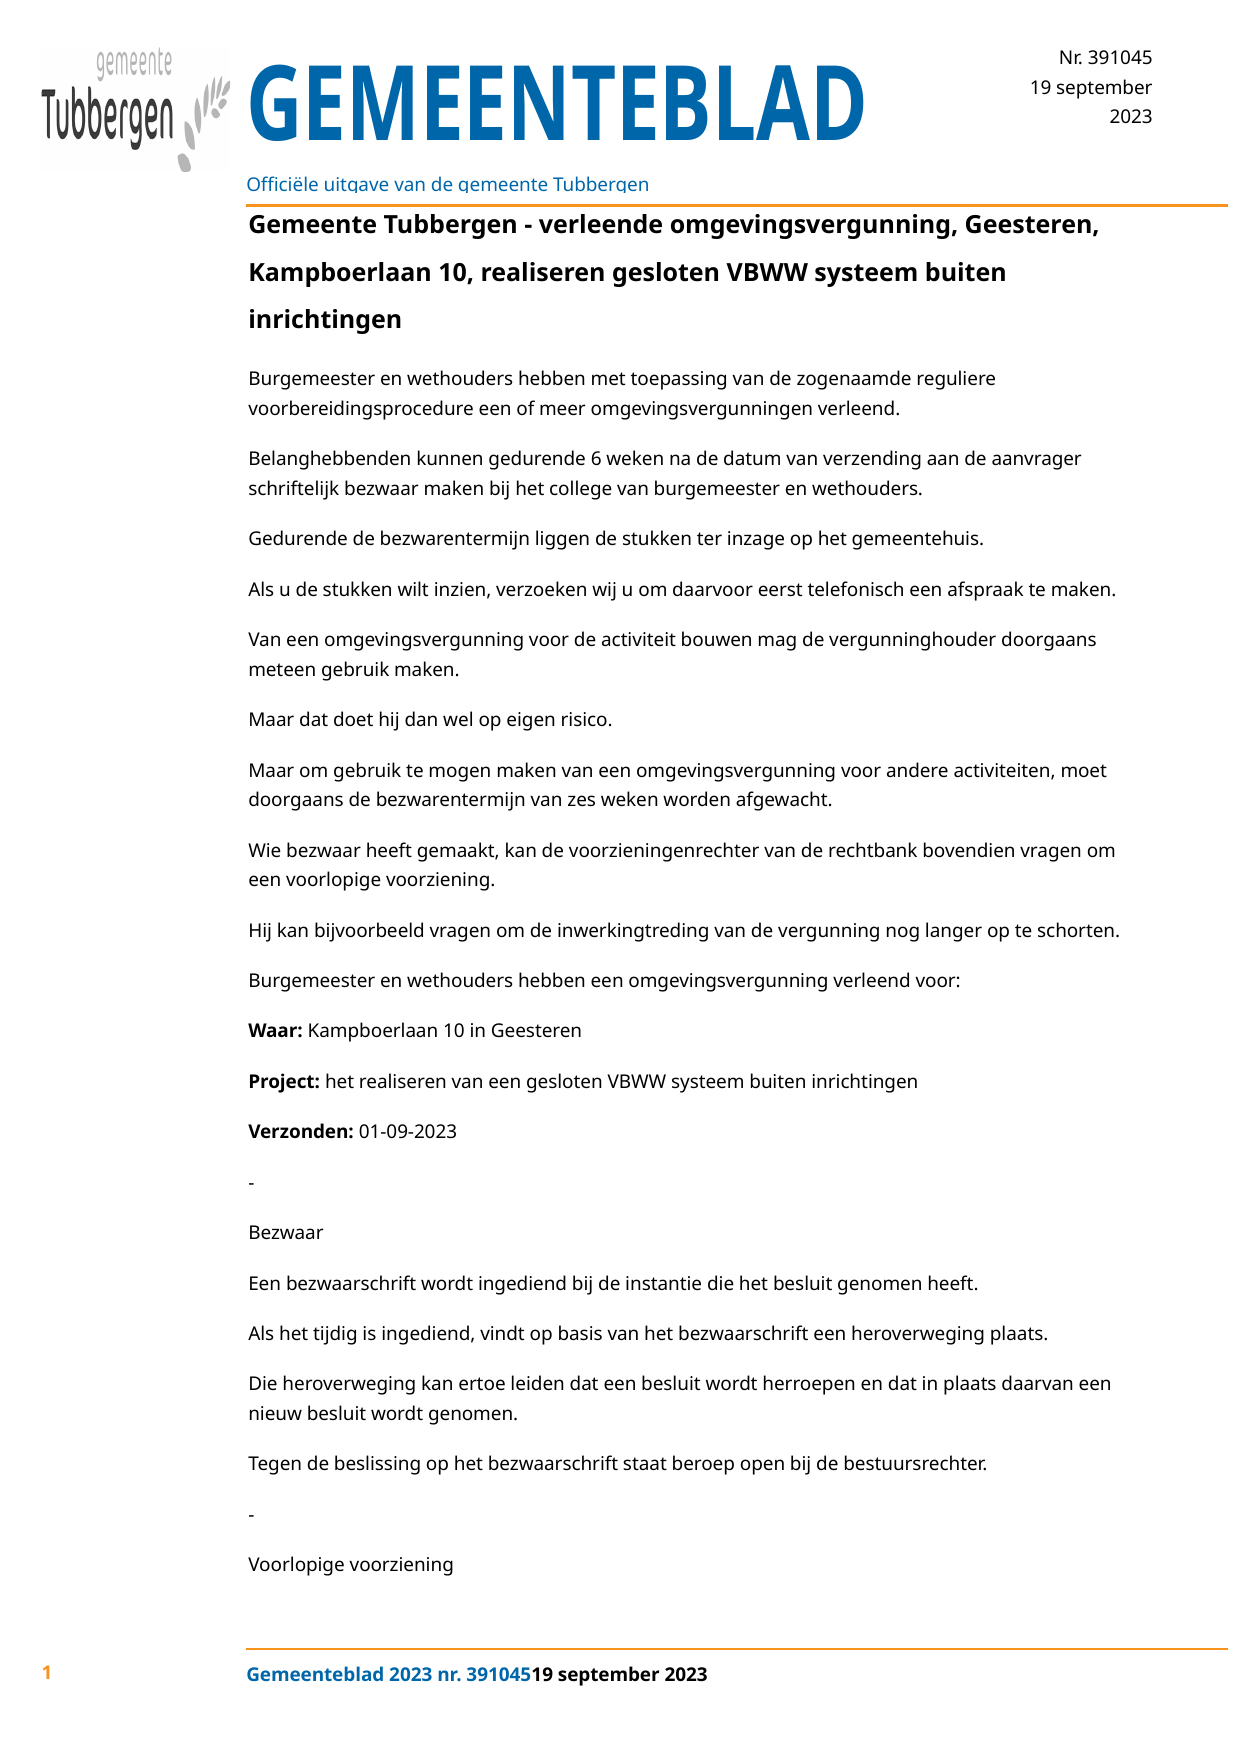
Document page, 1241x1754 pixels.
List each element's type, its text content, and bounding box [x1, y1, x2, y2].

text Maar om gebruik te mogen maken van een omgevingsvergunning voor andere activiteiten, moet doorgaans de bezwarentermijn van zes weken worden afgewacht. [248, 757, 1152, 812]
text Verzonden: 01-09-2023 [248, 1118, 1152, 1144]
text Gedurende de bezwarentermijn liggen de stukken ter inzage op het gemeentehuis. [248, 526, 1152, 551]
text Tegen de beslissing op het bezwaarschrift staat beroep open bij de bestuursrechter. [248, 1451, 1152, 1476]
text Waar: Kampboerlaan 10 in Geesteren [248, 1018, 1152, 1043]
text Belanghebbenden kunnen gedurende 6 weken na de datum van verzending aan de aanvrager schriftelijk bezwaar maken bij het college van burgemeester en wethouders. [248, 446, 1152, 501]
text Maar dat doet hij dan wel op eigen risico. [248, 706, 1152, 732]
text Gemeente Tubbergen - verleende omgevingsvergunning, Geesteren, Kampboerlaan 10, realiseren gesloten VBWW systeem buiten inrichtingen [248, 207, 1152, 336]
text Een bezwaarschrift wordt ingediend bij de instantie die het besluit genomen heeft. [248, 1270, 1152, 1295]
text Die heroverweging kan ertoe leiden dat een besluit wordt herroepen en dat in plaats daarvan een nieuw besluit wordt genomen. [248, 1371, 1152, 1426]
text Van een omgevingsvergunning voor de activiteit bouwen mag de vergunninghouder doorgaans meteen gebruik maken. [248, 626, 1152, 682]
text Project: het realiseren van een gesloten VBWW systeem buiten inrichtingen [248, 1068, 1152, 1094]
picture [41, 47, 231, 172]
text - [248, 1501, 1152, 1527]
text - [248, 1169, 1152, 1194]
text Bezwaar [248, 1219, 1152, 1245]
text Burgemeester en wethouders hebben met toepassing van de zogenaamde reguliere voorbereidingsprocedure een of meer omgevingsvergunningen verleend. [248, 366, 1152, 421]
text Hij kan bijvoorbeeld vragen om de inwerkingtreding van de vergunning nog langer op te schorten. [248, 917, 1152, 942]
text Wie bezwaar heeft gemaakt, kan de voorzieningenrechter van de rechtbank bovendien vragen om een voorlopige voorziening. [248, 837, 1152, 892]
text Burgemeester en wethouders hebben een omgevingsvergunning verleend voor: [248, 967, 1152, 993]
text Voorlopige voorziening [248, 1551, 1152, 1577]
text Als het tijdig is ingediend, vindt op basis van het bezwaarschrift een heroverweging plaats. [248, 1320, 1152, 1346]
text Als u de stukken wilt inzien, verzoeken wij u om daarvoor eerst telefonisch een afspraak te maken. [248, 576, 1152, 602]
